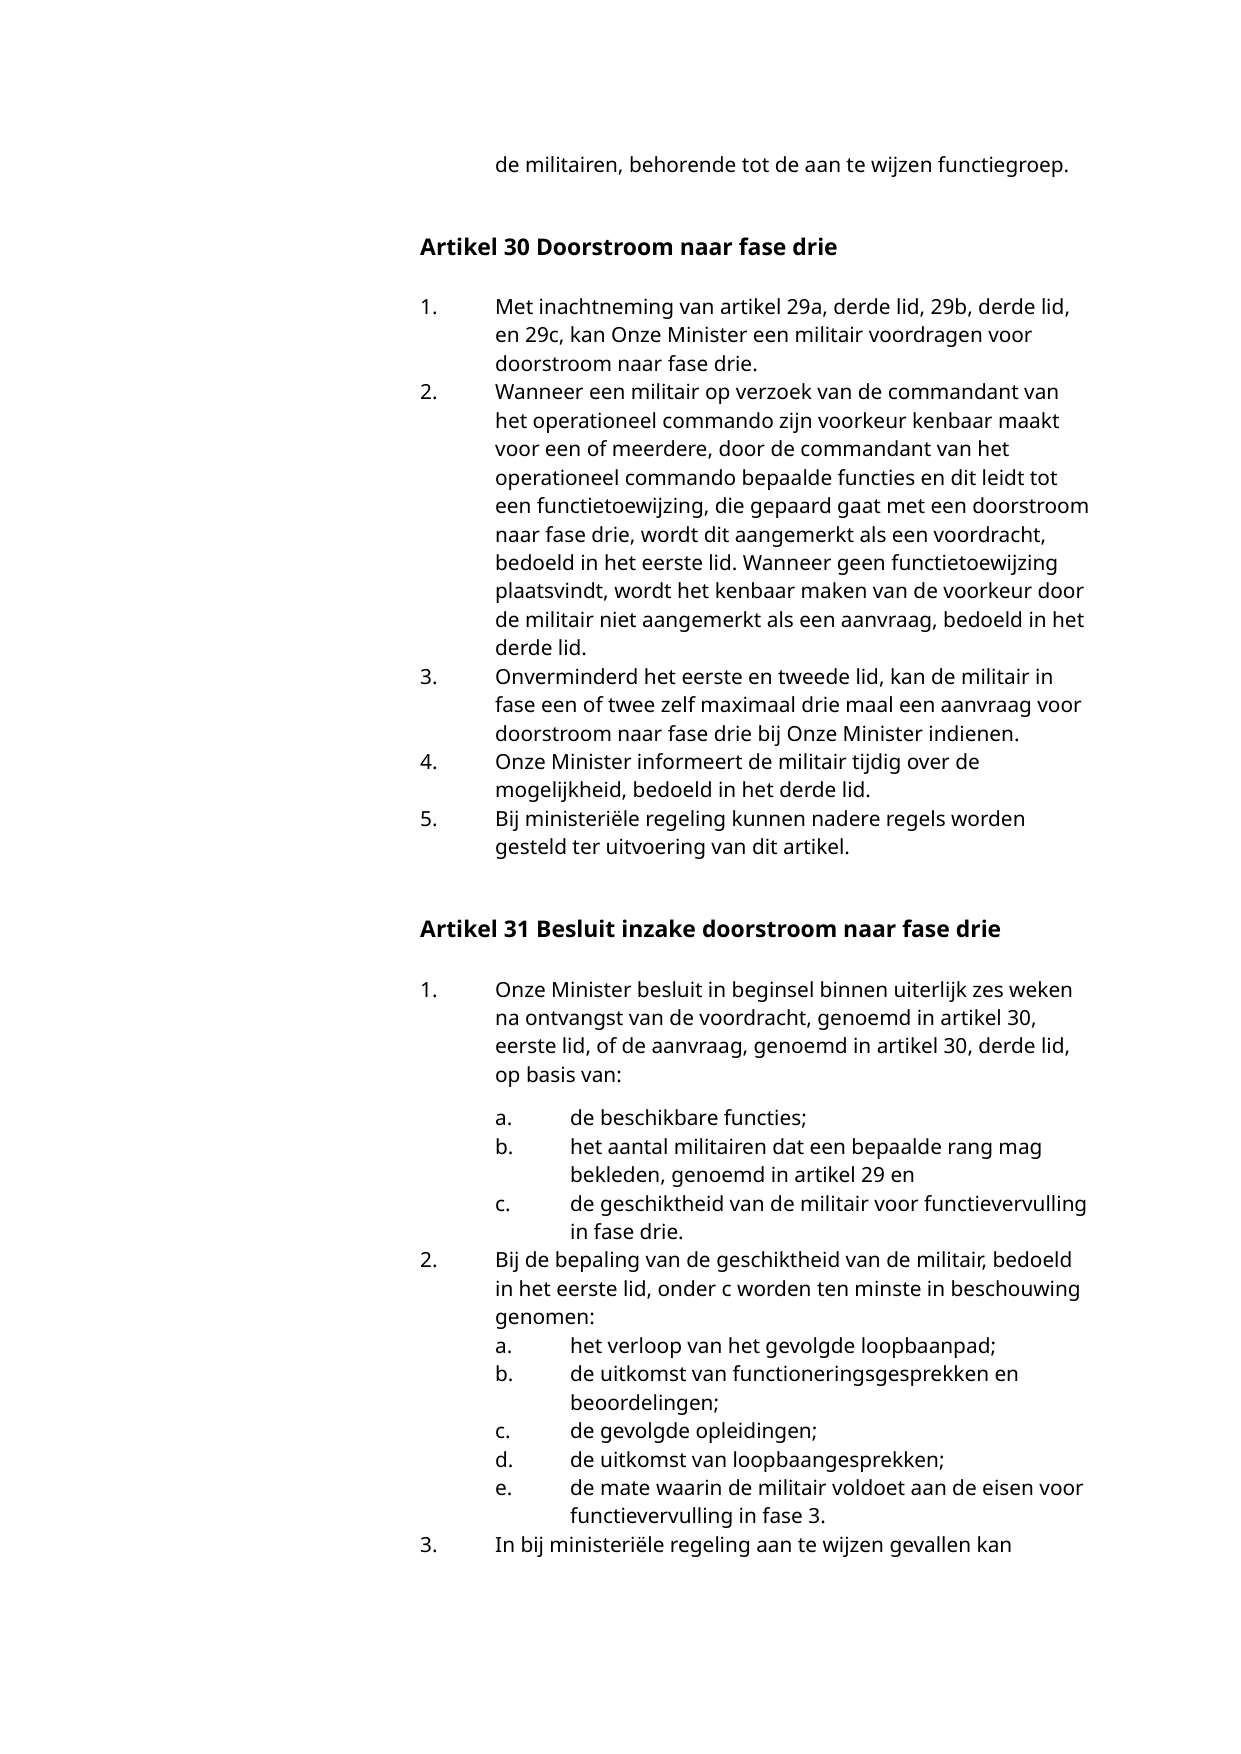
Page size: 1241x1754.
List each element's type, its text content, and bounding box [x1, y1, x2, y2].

list de geschiktheid van de militair voor functievervulling in fase drie. [495, 1189, 1090, 1246]
list de beschikbare functies; [495, 1103, 1090, 1132]
subtitle Artikel 31 Besluit inzake doorstroom naar fase drie [420, 913, 1090, 945]
list Met inachtneming van artikel 29a, derde lid, 29b, derde lid, en 29c, kan Onze Minister een militair voordragen voor doorstroom naar fase drie. [420, 292, 1090, 377]
list de uitkomst van functioneringsgesprekken en beoordelingen; [495, 1359, 1090, 1416]
list de militairen, behorende tot de aan te wijzen functiegroep. [420, 150, 1090, 178]
list de gevolgde opleidingen; [495, 1416, 1090, 1445]
list Onverminderd het eerste en tweede lid, kan de militair in fase een of twee zelf maximaal drie maal een aanvraag voor doorstroom naar fase drie bij Onze Minister indienen. [420, 662, 1090, 747]
list Bij de bepaling van de geschiktheid van de militair, bedoeld in het eerste lid, onder c worden ten minste in beschouwing genomen: [420, 1246, 1090, 1331]
list Wanneer een militair op verzoek van de commandant van het operationeel commando zijn voorkeur kenbaar maakt voor een of meerdere, door de commandant van het operationeel commando bepaalde functies en dit leidt tot een functietoewijzing, die gepaard gaat met een doorstroom naar fase drie, wordt dit aangemerkt als een voordracht, bedoeld in het eerste lid. Wanneer geen functietoewijzing plaatsvindt, wordt het kenbaar maken van de voorkeur door de militair niet aangemerkt als een aanvraag, bedoeld in het derde lid. [420, 377, 1090, 662]
list het verloop van het gevolgde loopbaanpad; [495, 1331, 1090, 1359]
list In bij ministeriële regeling aan te wijzen gevallen kan [420, 1530, 1090, 1558]
list de uitkomst van loopbaangesprekken; [495, 1445, 1090, 1473]
list de mate waarin de militair voldoet aan de eisen voor functievervulling in fase 3. [495, 1473, 1090, 1530]
list Onze Minister besluit in beginsel binnen uiterlijk zes weken na ontvangst van de voordracht, genoemd in artikel 30, eerste lid, of de aanvraag, genoemd in artikel 30, derde lid, op basis van: [420, 975, 1090, 1088]
subtitle Artikel 30 Doorstroom naar fase drie [420, 231, 1090, 262]
list het aantal militairen dat een bepaalde rang mag bekleden, genoemd in artikel 29 en [495, 1132, 1090, 1189]
list Bij ministeriële regeling kunnen nadere regels worden gesteld ter uitvoering van dit artikel. [420, 804, 1090, 861]
list Onze Minister informeert de militair tijdig over de mogelijkheid, bedoeld in het derde lid. [420, 747, 1090, 804]
